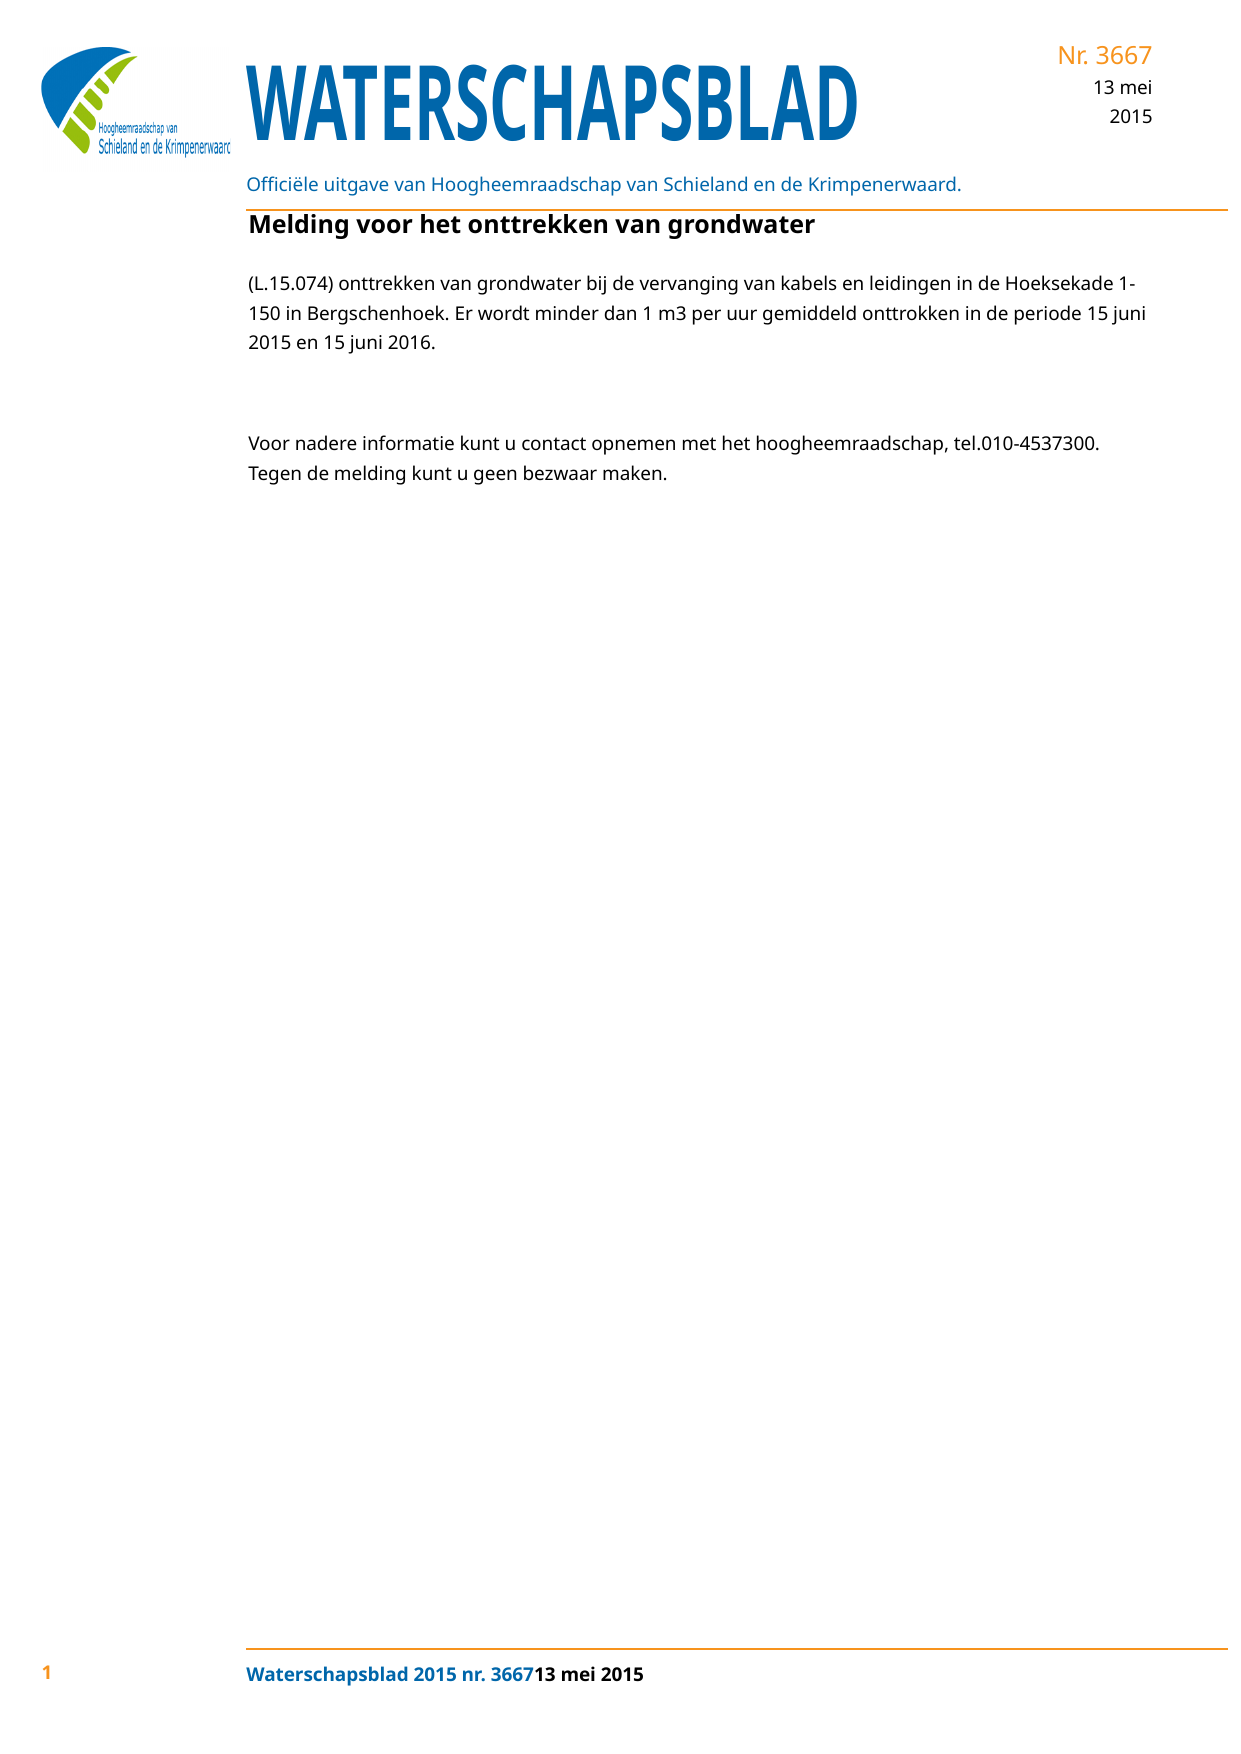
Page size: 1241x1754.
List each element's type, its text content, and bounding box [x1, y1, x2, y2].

text Melding voor het onttrekken van grondwater [248, 211, 1152, 241]
text Voor nadere informatie kunt u contact opnemen met het hoogheemraadschap, tel.010-4537300. Tegen de melding kunt u geen bezwaar maken. [248, 430, 1152, 486]
text (L.15.074) onttrekken van grondwater bij de vervanging van kabels en leidingen in de Hoeksekade 1-150 in Bergschenhoek. Er wordt minder dan 1 m3 per uur gemiddeld onttrokken in de periode 15 juni 2015 en 15 juni 2016. [248, 270, 1152, 355]
picture [41, 47, 231, 172]
